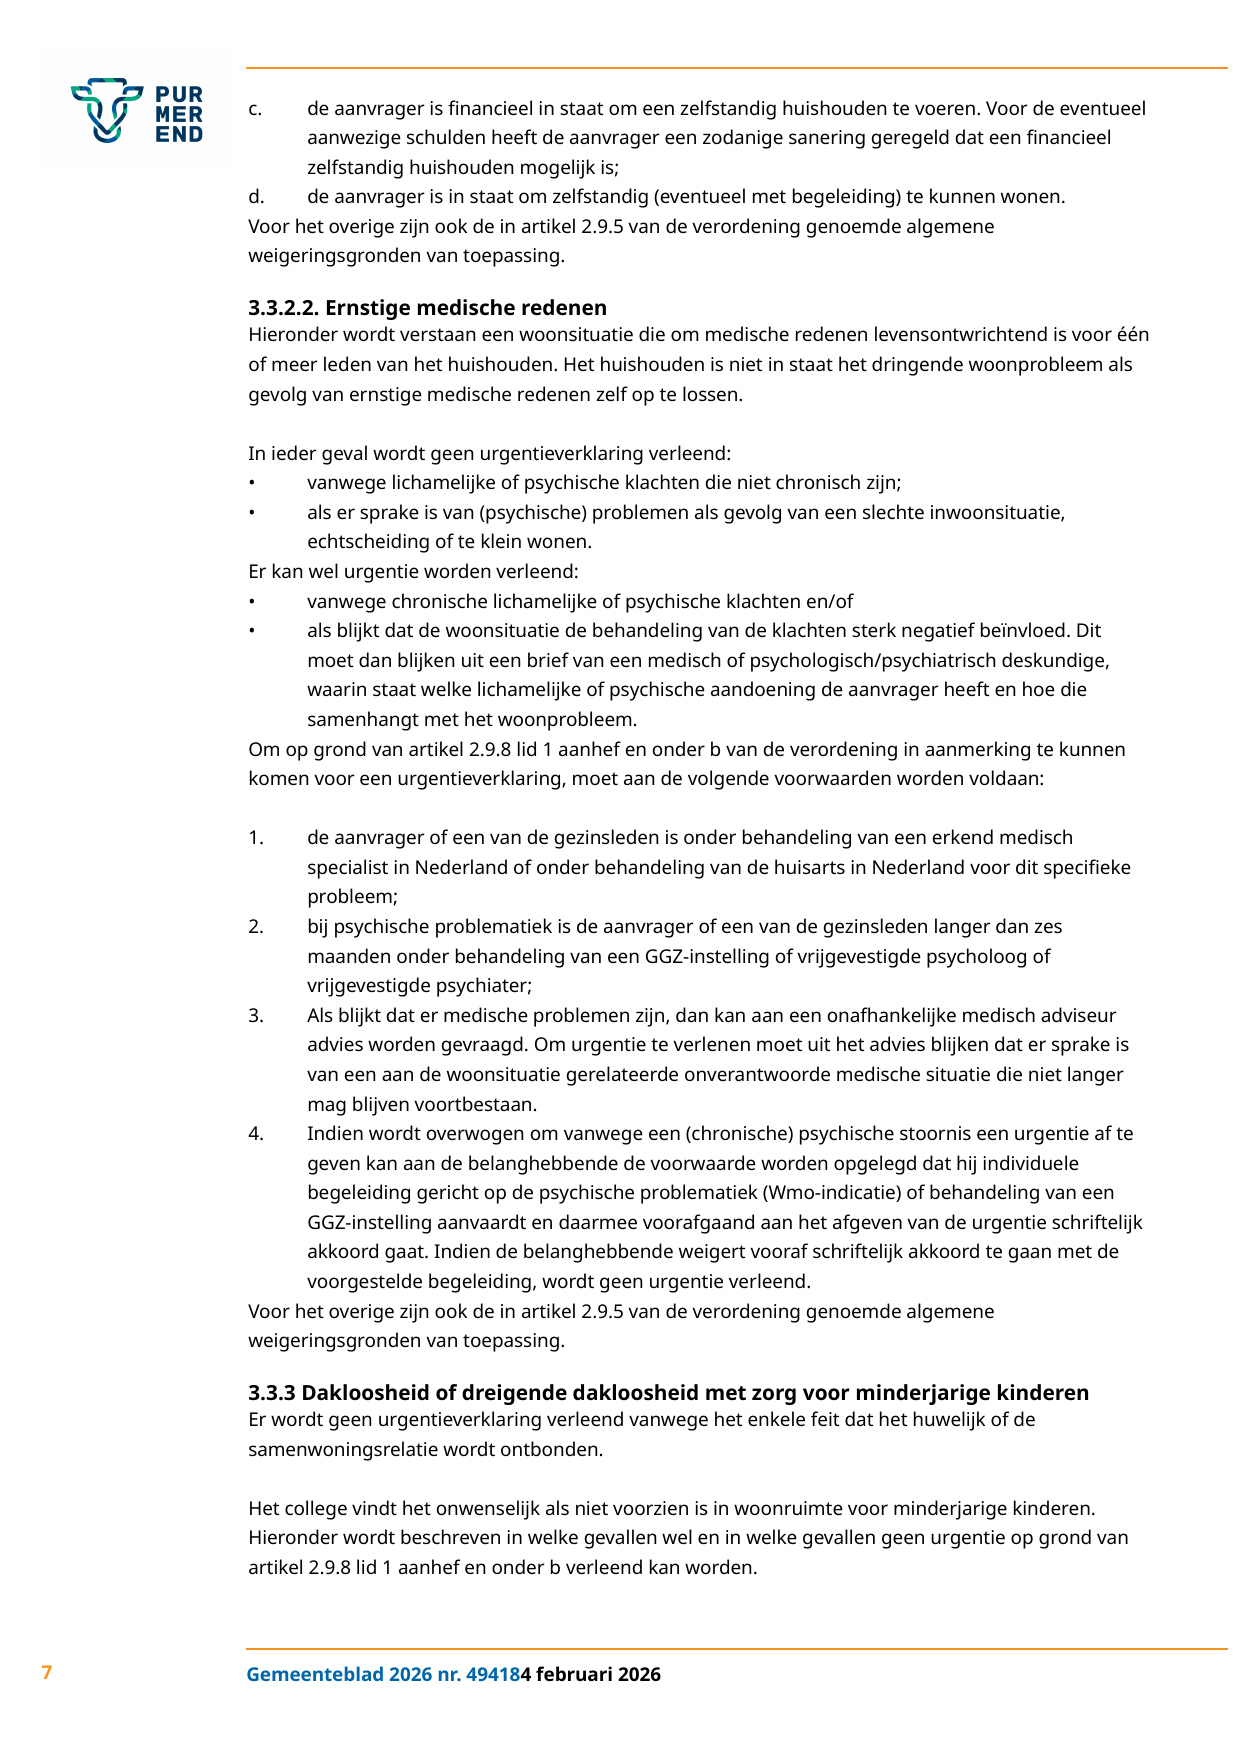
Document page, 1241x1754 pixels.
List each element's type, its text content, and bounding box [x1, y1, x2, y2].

picture [41, 47, 231, 172]
text Om op grond van artikel 2.9.8 lid 1 aanhef en onder b van de verordening in aanmerking te kunnen komen voor een urgentieverklaring, moet aan de volgende voorwaarden worden voldaan: [248, 736, 1152, 791]
list de aanvrager is financieel in staat om een zelfstandig huishouden te voeren. Voor de eventueel aanwezige schulden heeft de aanvrager een zodanige sanering geregeld dat een financieel zelfstandig huishouden mogelijk is; [248, 95, 1152, 180]
list Als blijkt dat er medische problemen zijn, dan kan aan een onafhankelijke medisch adviseur advies worden gevraagd. Om urgentie te verlenen moet uit het advies blijken dat er sprake is van een aan de woonsituatie gerelateerde onverantwoorde medische situatie die niet langer mag blijven voortbestaan. [248, 1002, 1152, 1116]
list als blijkt dat de woonsituatie de behandeling van de klachten sterk negatief beïnvloed. Dit moet dan blijken uit een brief van een medisch of psychologisch/psychiatrisch deskundige, waarin staat welke lichamelijke of psychische aandoening de aanvrager heeft en hoe die samenhangt met het woonprobleem. [248, 617, 1152, 732]
text 3.3.2.2. Ernstige medische redenen [248, 293, 1152, 322]
text 3.3.3 Dakloosheid of dreigende dakloosheid met zorg voor minderjarige kinderen [248, 1378, 1152, 1406]
text Er kan wel urgentie worden verleend: [248, 558, 1152, 584]
list bij psychische problematiek is de aanvrager of een van de gezinsleden langer dan zes maanden onder behandeling van een GGZ-instelling of vrijgevestigde psycholoog of vrijgevestigde psychiater; [248, 913, 1152, 998]
list vanwege lichamelijke of psychische klachten die niet chronisch zijn; [248, 469, 1152, 495]
text Hieronder wordt verstaan een woonsituatie die om medische redenen levensontwrichtend is voor één of meer leden van het huishouden. Het huishouden is niet in staat het dringende woonprobleem als gevolg van ernstige medische redenen zelf op te lossen. [248, 322, 1152, 406]
text samenwoningsrelatie wordt ontbonden. [248, 1436, 1152, 1462]
list de aanvrager of een van de gezinsleden is onder behandeling van een erkend medisch specialist in Nederland of onder behandeling van de huisarts in Nederland voor dit specifieke probleem; [248, 824, 1152, 909]
list vanwege chronische lichamelijke of psychische klachten en/of [248, 588, 1152, 613]
text Het college vindt het onwenselijk als niet voorzien is in woonruimte voor minderjarige kinderen. [248, 1495, 1152, 1521]
text Hieronder wordt beschreven in welke gevallen wel en in welke gevallen geen urgentie op grond van artikel 2.9.8 lid 1 aanhef en onder b verleend kan worden. [248, 1524, 1152, 1580]
text Er wordt geen urgentieverklaring verleend vanwege het enkele feit dat het huwelijk of de [248, 1406, 1152, 1432]
text In ieder geval wordt geen urgentieverklaring verleend: [248, 440, 1152, 466]
text Voor het overige zijn ook de in artikel 2.9.5 van de verordening genoemde algemene weigeringsgronden van toepassing. [248, 1298, 1152, 1353]
text Voor het overige zijn ook de in artikel 2.9.5 van de verordening genoemde algemene weigeringsgronden van toepassing. [248, 213, 1152, 268]
list als er sprake is van (psychische) problemen als gevolg van een slechte inwoonsituatie, echtscheiding of te klein wonen. [248, 499, 1152, 554]
list Indien wordt overwogen om vanwege een (chronische) psychische stoornis een urgentie af te geven kan aan de belanghebbende de voorwaarde worden opgelegd dat hij individuele begeleiding gericht op de psychische problematiek (Wmo-indicatie) of behandeling van een GGZ-instelling aanvaardt en daarmee voorafgaand aan het afgeven van de urgentie schriftelijk akkoord gaat. Indien de belanghebbende weigert vooraf schriftelijk akkoord te gaan met de voorgestelde begeleiding, wordt geen urgentie verleend. [248, 1120, 1152, 1294]
list de aanvrager is in staat om zelfstandig (eventueel met begeleiding) te kunnen wonen. [248, 183, 1152, 209]
